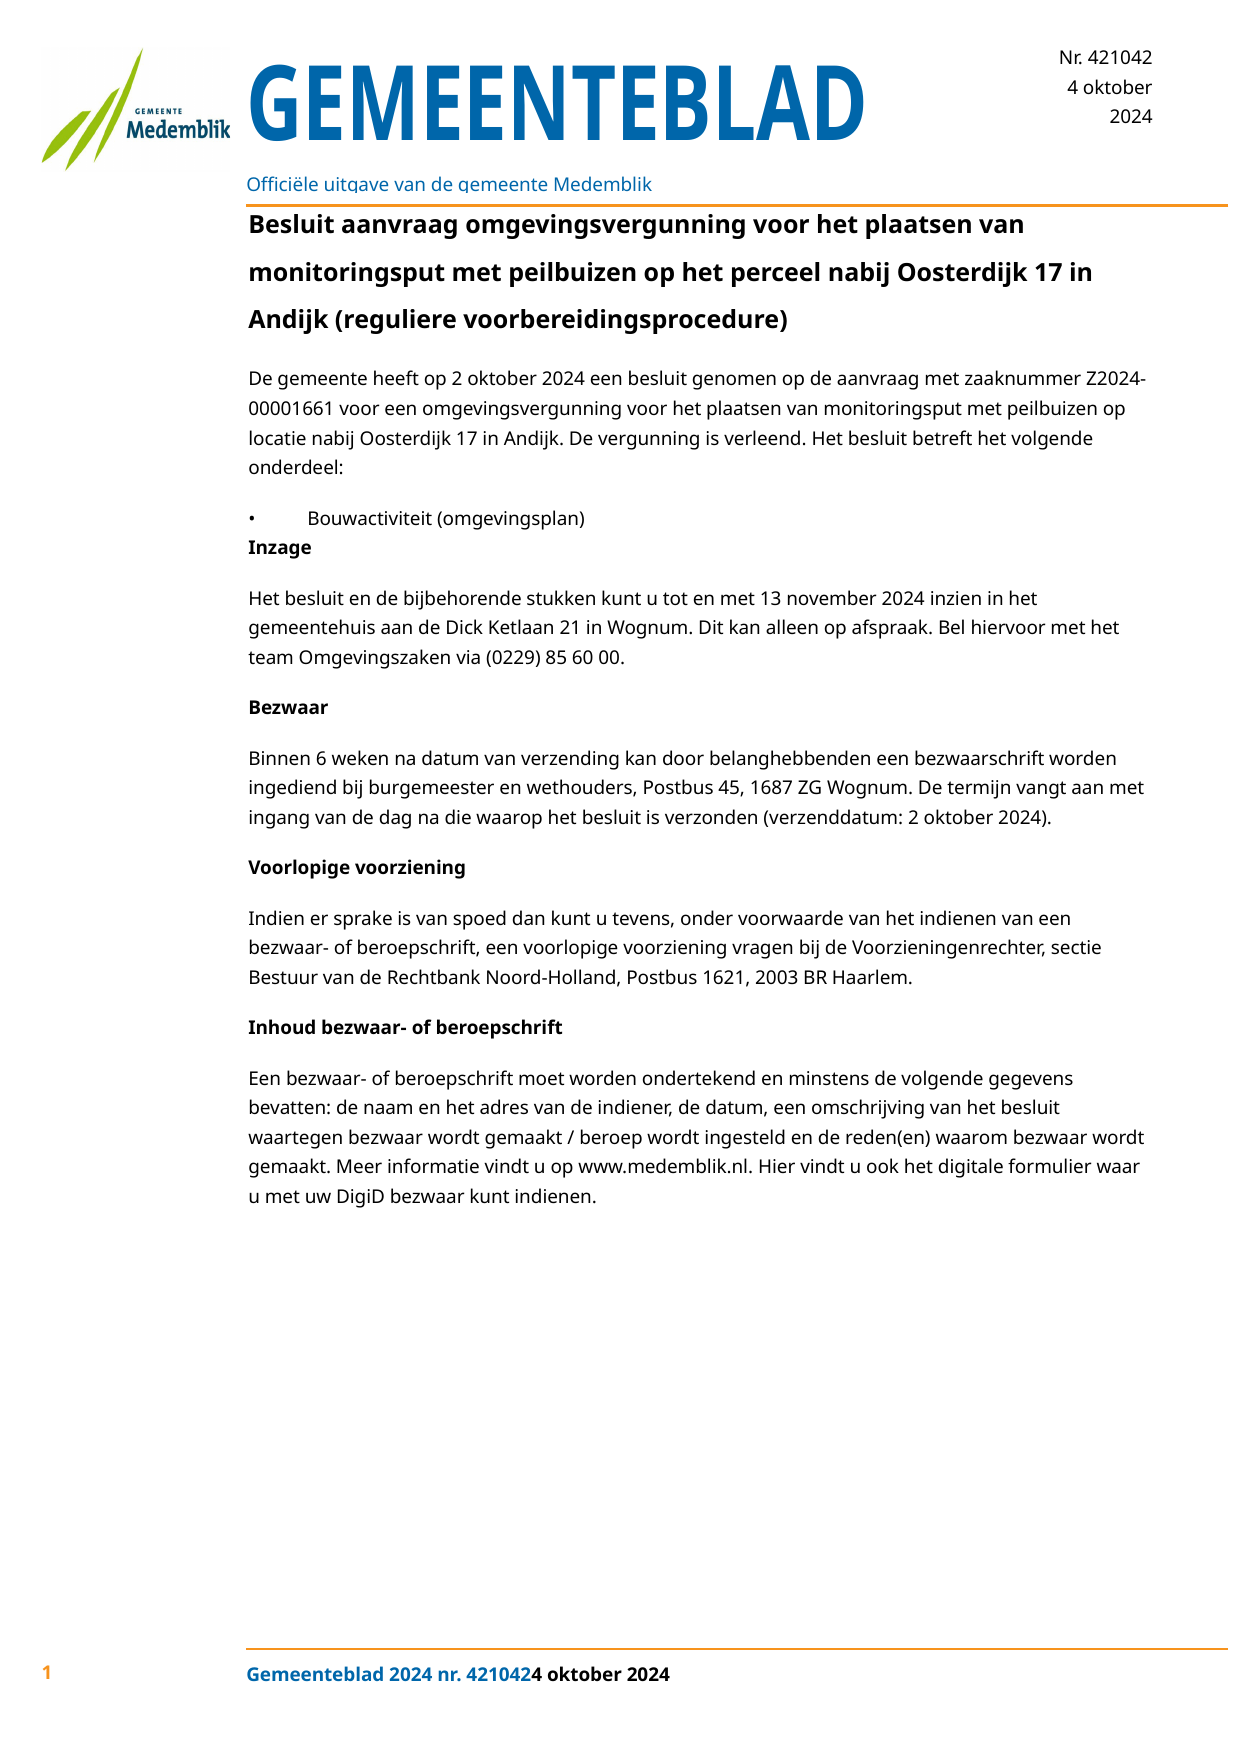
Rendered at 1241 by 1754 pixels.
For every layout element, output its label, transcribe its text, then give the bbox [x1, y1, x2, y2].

text Besluit aanvraag omgevingsvergunning voor het plaatsen van monitoringsput met peilbuizen op het perceel nabij Oosterdijk 17 in Andijk (reguliere voorbereidingsprocedure) [248, 207, 1152, 336]
text Bezwaar [248, 694, 1152, 720]
text Inzage [248, 534, 1152, 560]
text Inhoud bezwaar- of beroepschrift [248, 1014, 1152, 1040]
text Het besluit en de bijbehorende stukken kunt u tot en met 13 november 2024 inzien in het gemeentehuis aan de Dick Ketlaan 21 in Wognum. Dit kan alleen op afspraak. Bel hiervoor met het team Omgevingszaken via (0229) 85 60 00. [248, 585, 1152, 669]
text Indien er sprake is van spoed dan kunt u tevens, onder voorwaarde van het indienen van een bezwaar- of beroepschrift, een voorlopige voorziening vragen bij de Voorzieningenrechter, sectie Bestuur van de Rechtbank Noord-Holland, Postbus 1621, 2003 BR Haarlem. [248, 905, 1152, 989]
text Binnen 6 weken na datum van verzending kan door belanghebbenden een bezwaarschrift worden ingediend bij burgemeester en wethouders, Postbus 45, 1687 ZG Wognum. De termijn vangt aan met ingang van de dag na die waarop het besluit is verzonden (verzenddatum: 2 oktober 2024). [248, 745, 1152, 829]
text Een bezwaar- of beroepschrift moet worden ondertekend en minstens de volgende gegevens bevatten: de naam en het adres van de indiener, de datum, een omschrijving van het besluit waartegen bezwaar wordt gemaakt / beroep wordt ingesteld en de reden(en) waarom bezwaar wordt gemaakt. Meer informatie vindt u op www.medemblik.nl. Hier vindt u ook het digitale formulier waar u met uw DigiD bezwaar kunt indienen. [248, 1065, 1152, 1209]
text Voorlopige voorziening [248, 854, 1152, 880]
list Bouwactiviteit (omgevingsplan) [248, 505, 1152, 530]
text De gemeente heeft op 2 oktober 2024 een besluit genomen op de aanvraag met zaaknummer Z2024-00001661 voor een omgevingsvergunning voor het plaatsen van monitoringsput met peilbuizen op locatie nabij Oosterdijk 17 in Andijk. De vergunning is verleend. Het besluit betreft het volgende onderdeel: [248, 366, 1152, 480]
picture [41, 47, 231, 172]
